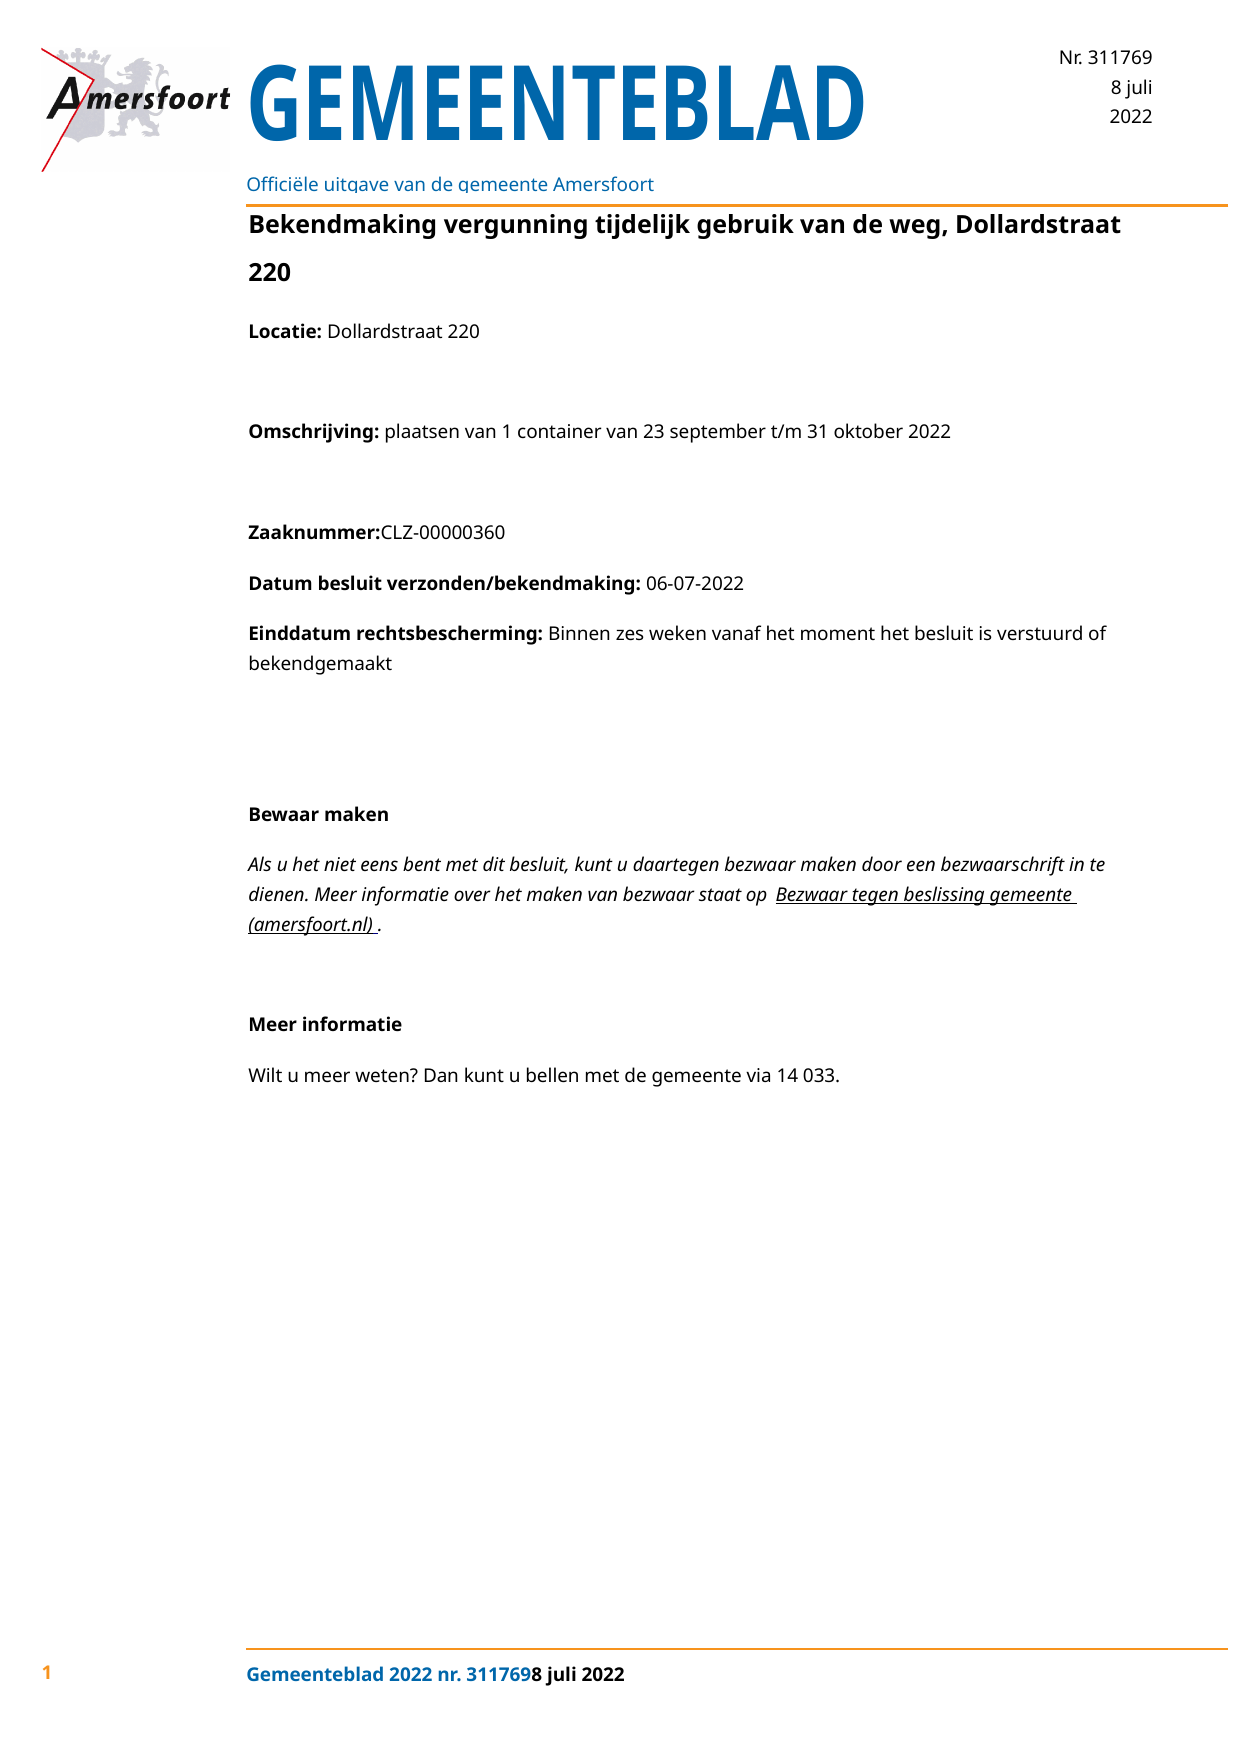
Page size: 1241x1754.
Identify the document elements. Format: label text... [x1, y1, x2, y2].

text Omschrijving: plaatsen van 1 container van 23 september t/m 31 oktober 2022 [248, 419, 1152, 444]
text Locatie: Dollardstraat 220 [248, 318, 1152, 344]
text Wilt u meer weten? Dan kunt u bellen met de gemeente via 14 033. [248, 1062, 1152, 1088]
picture [41, 47, 231, 172]
text Meer informatie [248, 1012, 1152, 1037]
text Bekendmaking vergunning tijdelijk gebruik van de weg, Dollardstraat 220 [248, 207, 1152, 288]
text Bewaar maken [248, 801, 1152, 827]
text Datum besluit verzonden/bekendmaking: 06-07-2022 [248, 570, 1152, 596]
text Einddatum rechtsbescherming: Binnen zes weken vanaf het moment het besluit is verstuurd of bekendgemaakt [248, 620, 1152, 676]
text Als u het niet eens bent met dit besluit, kunt u daartegen bezwaar maken door een bezwaarschrift in te dienen. Meer informatie over het maken van bezwaar staat op Bezwaar tegen beslissing gemeente (amersfoort.nl) . [248, 852, 1152, 937]
text Zaaknummer:CLZ-00000360 [248, 519, 1152, 545]
